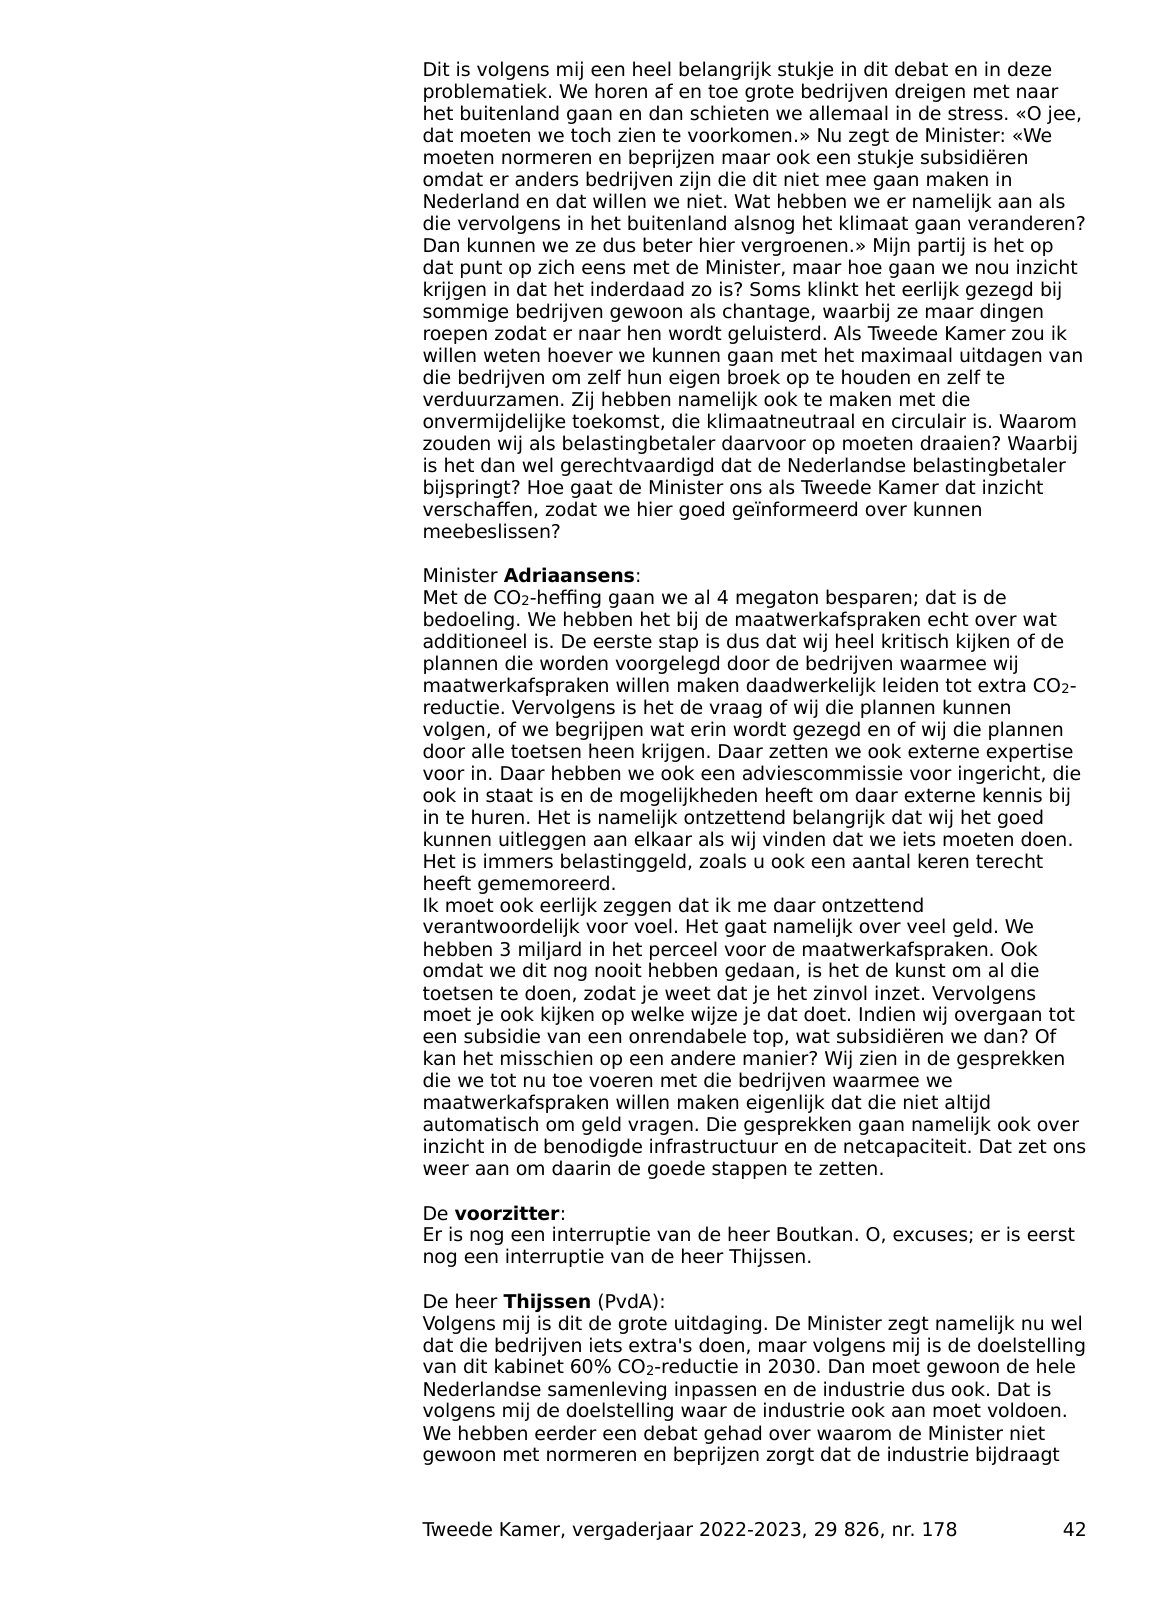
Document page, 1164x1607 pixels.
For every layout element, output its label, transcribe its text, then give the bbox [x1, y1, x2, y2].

text Ik moet ook eerlijk zeggen dat ik me daar ontzettend verantwoordelijk voor voel. Het gaat namelijk over veel geld. We hebben 3 miljard in het perceel voor de maatwerkafspraken. Ook omdat we dit nog nooit hebben gedaan, is het de kunst om al die toetsen te doen, zodat je weet dat je het zinvol inzet. Vervolgens moet je ook kijken op welke wijze je dat doet. Indien wij overgaan tot een subsidie van een onrendabele top, wat subsidiëren we dan? Of kan het misschien op een andere manier? Wij zien in de gesprekken die we tot nu toe voeren met die bedrijven waarmee we maatwerkafspraken willen maken eigenlijk dat die niet altijd automatisch om geld vragen. Die gesprekken gaan namelijk ook over inzicht in de benodigde infrastructuur en de netcapaciteit. Dat zet ons weer aan om daarin de goede stappen te zetten. [422, 894, 1087, 1180]
text Minister Adriaansens: [422, 565, 1087, 587]
text Volgens mij is dit de grote uitdaging. De Minister zegt namelijk nu wel dat die bedrijven iets extra's doen, maar volgens mij is de doelstelling van dit kabinet 60% CO2-reductie in 2030. Dan moet gewoon de hele Nederlandse samenleving inpassen en de industrie dus ook. Dat is volgens mij de doelstelling waar de industrie ook aan moet voldoen. We hebben eerder een debat gehad over waarom de Minister niet gewoon met normeren en beprijzen zorgt dat de industrie bijdraagt [422, 1312, 1087, 1466]
text Met de CO2-heffing gaan we al 4 megaton besparen; dat is de bedoeling. We hebben het bij de maatwerkafspraken echt over wat additioneel is. De eerste stap is dus dat wij heel kritisch kijken of de plannen die worden voorgelegd door de bedrijven waarmee wij maatwerkafspraken willen maken daadwerkelijk leiden tot extra CO2-reductie. Vervolgens is het de vraag of wij die plannen kunnen volgen, of we begrijpen wat erin wordt gezegd en of wij die plannen door alle toetsen heen krijgen. Daar zetten we ook externe expertise voor in. Daar hebben we ook een adviescommissie voor ingericht, die ook in staat is en de mogelijkheden heeft om daar externe kennis bij in te huren. Het is namelijk ontzettend belangrijk dat wij het goed kunnen uitleggen aan elkaar als wij vinden dat we iets moeten doen. Het is immers belastinggeld, zoals u ook een aantal keren terecht heeft gememoreerd. [422, 587, 1087, 894]
text Er is nog een interruptie van de heer Boutkan. O, excuses; er is eerst nog een interruptie van de heer Thijssen. [422, 1224, 1087, 1268]
text Dit is volgens mij een heel belangrijk stukje in dit debat en in deze problematiek. We horen af en toe grote bedrijven dreigen met naar het buitenland gaan en dan schieten we allemaal in de stress. «O jee, dat moeten we toch zien te voorkomen.» Nu zegt de Minister: «We moeten normeren en beprijzen maar ook een stukje subsidiëren omdat er anders bedrijven zijn die dit niet mee gaan maken in Nederland en dat willen we niet. Wat hebben we er namelijk aan als die vervolgens in het buitenland alsnog het klimaat gaan veranderen? Dan kunnen we ze dus beter hier vergroenen.» Mijn partij is het op dat punt op zich eens met de Minister, maar hoe gaan we nou inzicht krijgen in dat het inderdaad zo is? Soms klinkt het eerlijk gezegd bij sommige bedrijven gewoon als chantage, waarbij ze maar dingen roepen zodat er naar hen wordt geluisterd. Als Tweede Kamer zou ik willen weten hoever we kunnen gaan met het maximaal uitdagen van die bedrijven om zelf hun eigen broek op te houden en zelf te verduurzamen. Zij hebben namelijk ook te maken met die onvermijdelijke toekomst, die klimaatneutraal en circulair is. Waarom zouden wij als belastingbetaler daarvoor op moeten draaien? Waarbij is het dan wel gerechtvaardigd dat de Nederlandse belastingbetaler bijspringt? Hoe gaat de Minister ons als Tweede Kamer dat inzicht verschaffen, zodat we hier goed geïnformeerd over kunnen meebeslissen? [422, 59, 1087, 543]
text De voorzitter: [422, 1202, 1087, 1224]
text De heer Thijssen (PvdA): [422, 1291, 1087, 1312]
